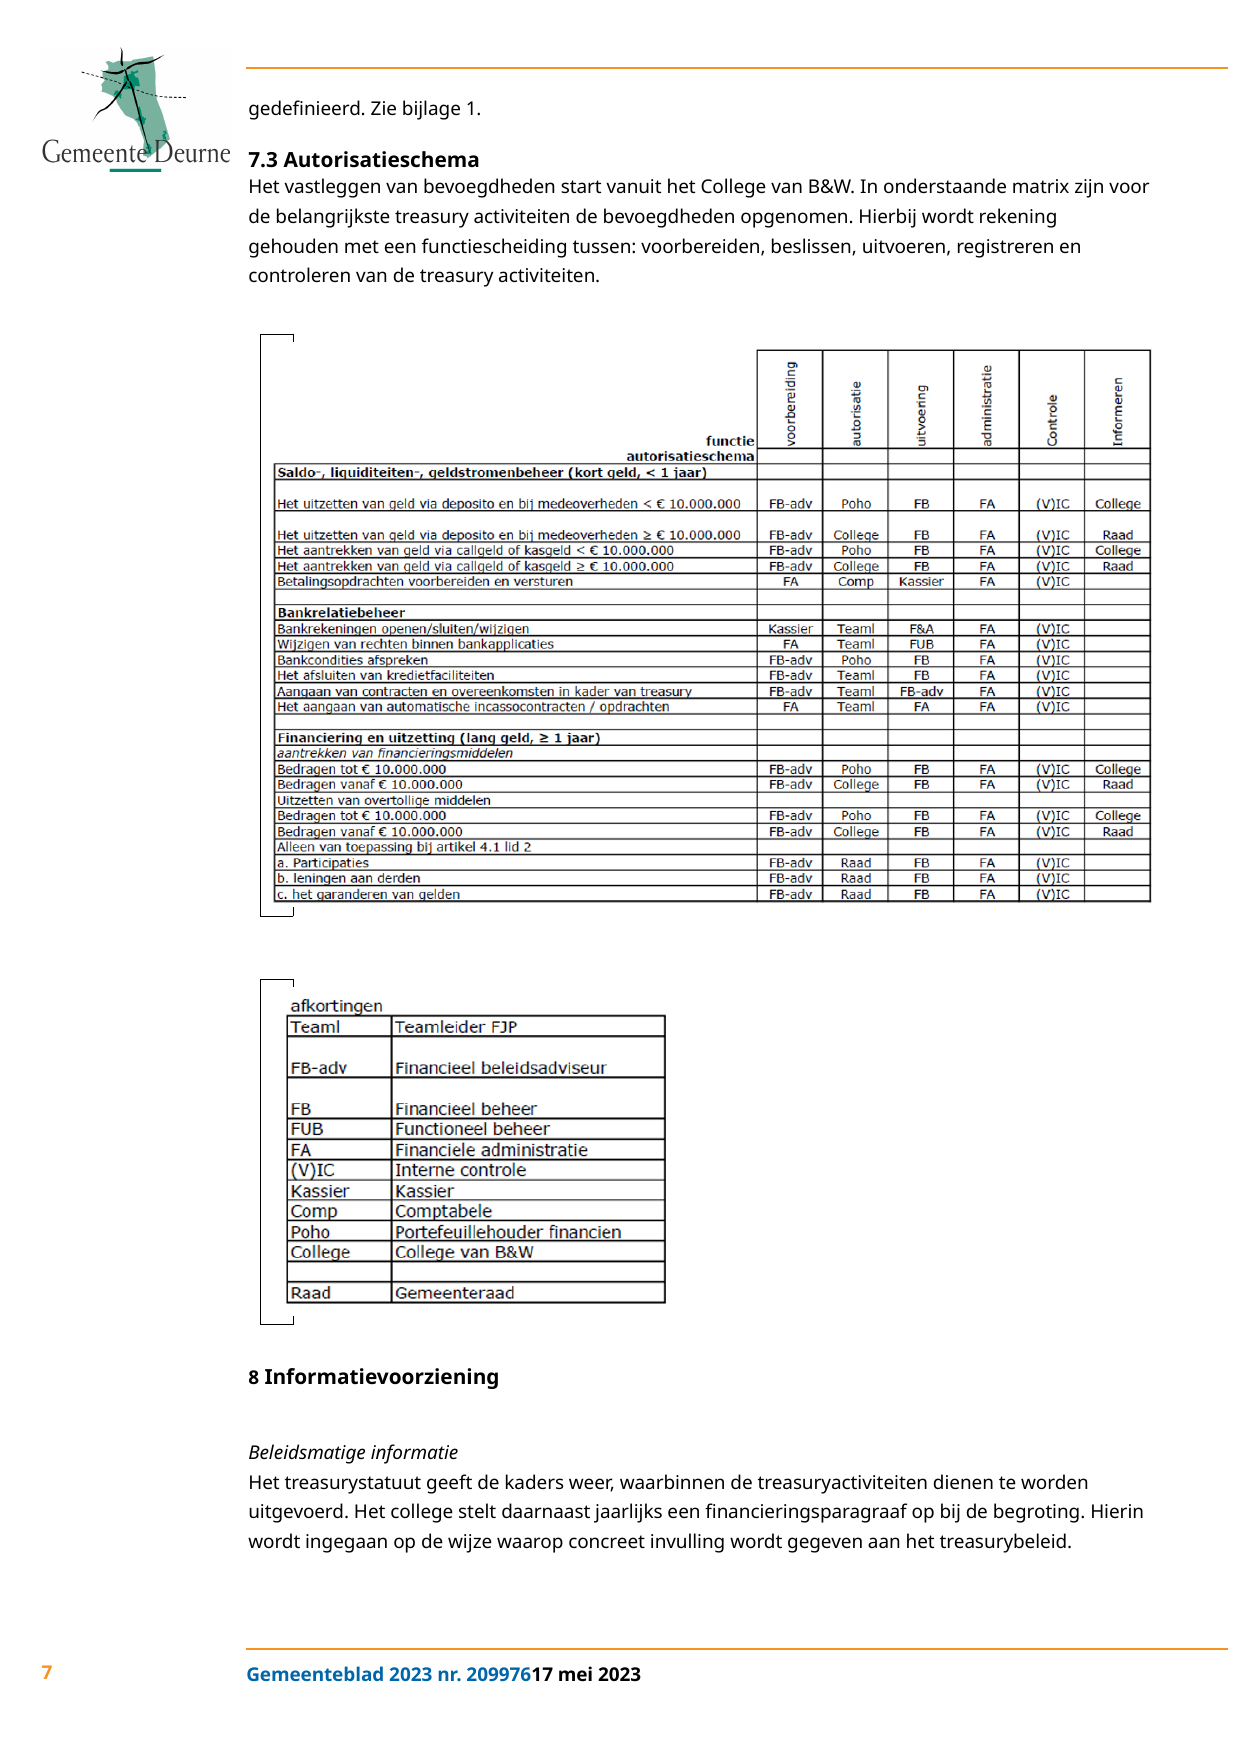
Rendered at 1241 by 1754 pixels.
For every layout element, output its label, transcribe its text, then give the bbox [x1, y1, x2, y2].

text Het vastleggen van bevoegdheden start vanuit het College van B&W. In onderstaande matrix zijn voor de belangrijkste treasury activiteiten de bevoegdheden opgenomen. Hierbij wordt rekening gehouden met een functiescheiding tussen: voorbereiden, beslissen, uitvoeren, registreren en controleren van de treasury activiteiten. [248, 174, 1152, 288]
text 8 Informatievoorziening [248, 1362, 1152, 1390]
picture [268, 987, 682, 1316]
text gedefinieerd. Zie bijlage 1. [248, 95, 1152, 121]
picture [268, 342, 1154, 907]
text Het treasurystatuut geeft de kaders weer, waarbinnen de treasuryactiviteiten dienen te worden uitgevoerd. Het college stelt daarnaast jaarlijks een financieringsparagraaf op bij de begroting. Hierin wordt ingegaan op de wijze waarop concreet invulling wordt gegeven aan het treasurybeleid. [248, 1469, 1152, 1554]
picture [41, 47, 231, 172]
text Beleidsmatige informatie [248, 1439, 1152, 1465]
text 7.3 Autorisatieschema [248, 145, 1152, 174]
